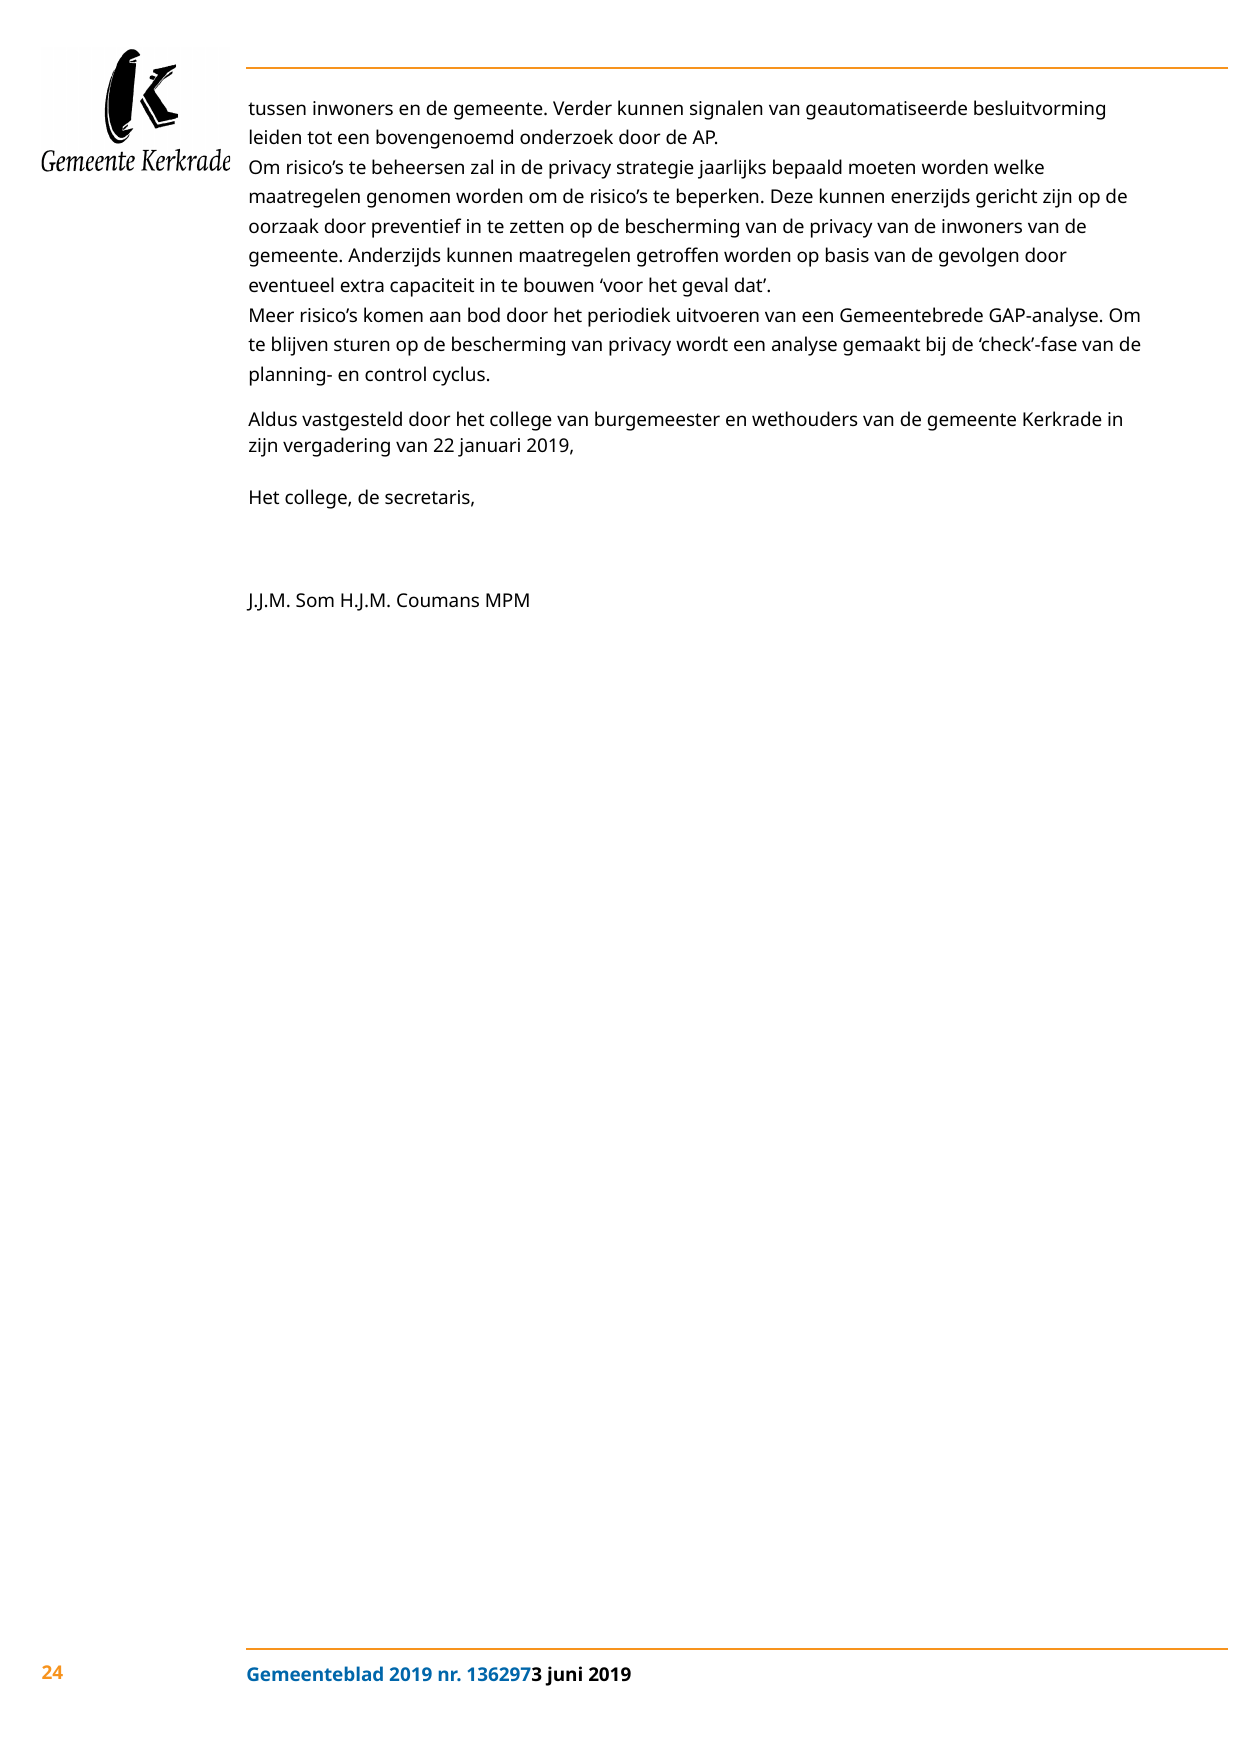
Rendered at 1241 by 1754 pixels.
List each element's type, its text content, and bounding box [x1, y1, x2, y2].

text J.J.M. Som H.J.M. Coumans MPM [248, 587, 1152, 612]
text Het college, de secretaris, [248, 484, 1152, 509]
text Meer risico’s komen aan bod door het periodiek uitvoeren van een Gemeentebrede GAP-analyse. Om te blijven sturen op de bescherming van privacy wordt een analyse gemaakt bij de ‘check’-fase van de planning- en control cyclus. [248, 302, 1152, 387]
text Aldus vastgesteld door het college van burgemeester en wethouders van de gemeente Kerkrade in zijn vergadering van 22 januari 2019, [248, 407, 1152, 458]
text Om risico’s te beheersen zal in de privacy strategie jaarlijks bepaald moeten worden welke maatregelen genomen worden om de risico’s te beperken. Deze kunnen enerzijds gericht zijn op de oorzaak door preventief in te zetten op de bescherming van de privacy van de inwoners van de gemeente. Anderzijds kunnen maatregelen getroffen worden op basis van de gevolgen door eventueel extra capaciteit in te bouwen ‘voor het geval dat’. [248, 154, 1152, 298]
picture [41, 47, 231, 172]
text tussen inwoners en de gemeente. Verder kunnen signalen van geautomatiseerde besluitvorming leiden tot een bovengenoemd onderzoek door de AP. [248, 95, 1152, 150]
